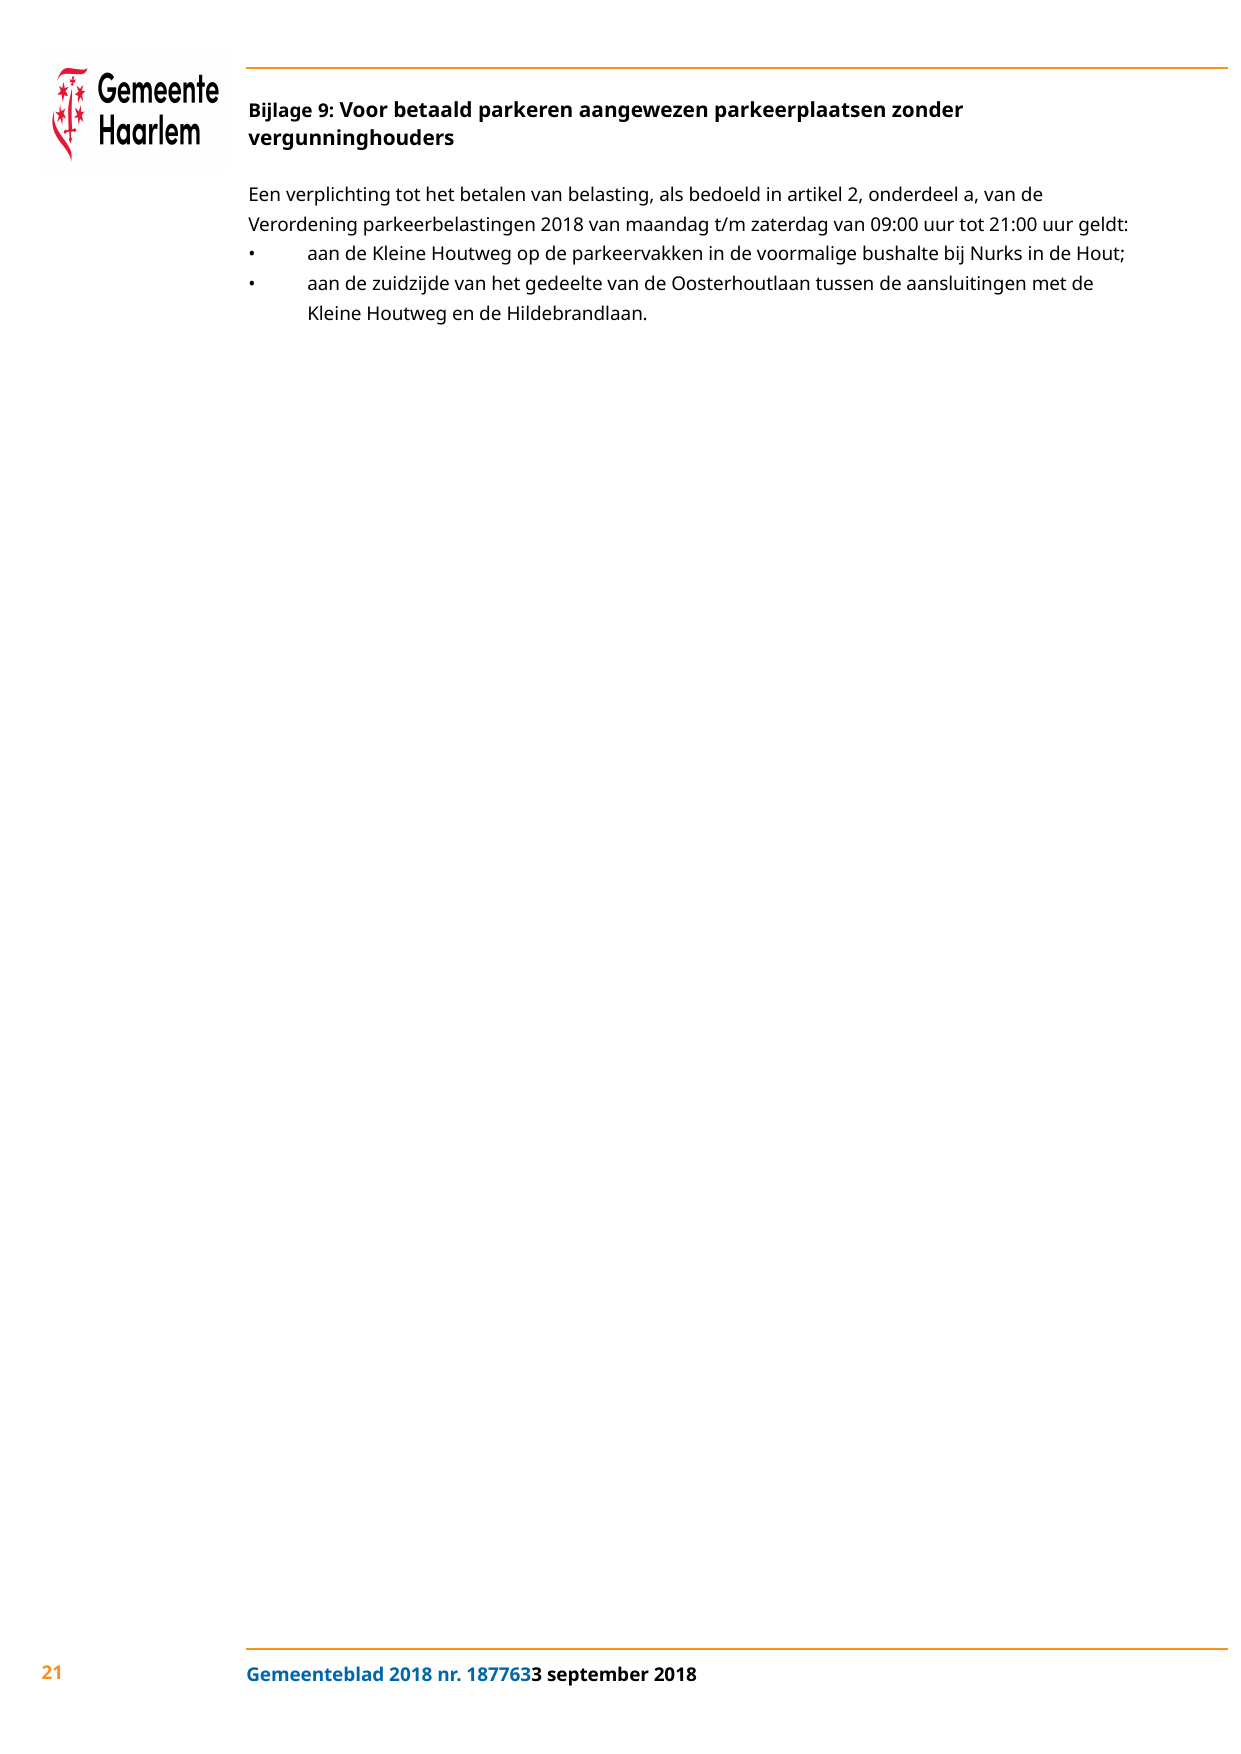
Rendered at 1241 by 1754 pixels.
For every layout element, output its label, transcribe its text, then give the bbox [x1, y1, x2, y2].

list aan de Kleine Houtweg op de parkeervakken in de voormalige bushalte bij Nurks in de Hout; [248, 241, 1152, 266]
text Bijlage 9: Voor betaald parkeren aangewezen parkeerplaatsen zonder vergunninghouders [248, 95, 1152, 152]
list aan de zuidzijde van het gedeelte van de Oosterhoutlaan tussen de aansluitingen met de Kleine Houtweg en de Hildebrandlaan. [248, 270, 1152, 325]
picture [41, 47, 231, 172]
text Een verplichting tot het betalen van belasting, als bedoeld in artikel 2, onderdeel a, van de Verordening parkeerbelastingen 2018 van maandag t/m zaterdag van 09:00 uur tot 21:00 uur geldt: [248, 181, 1152, 237]
